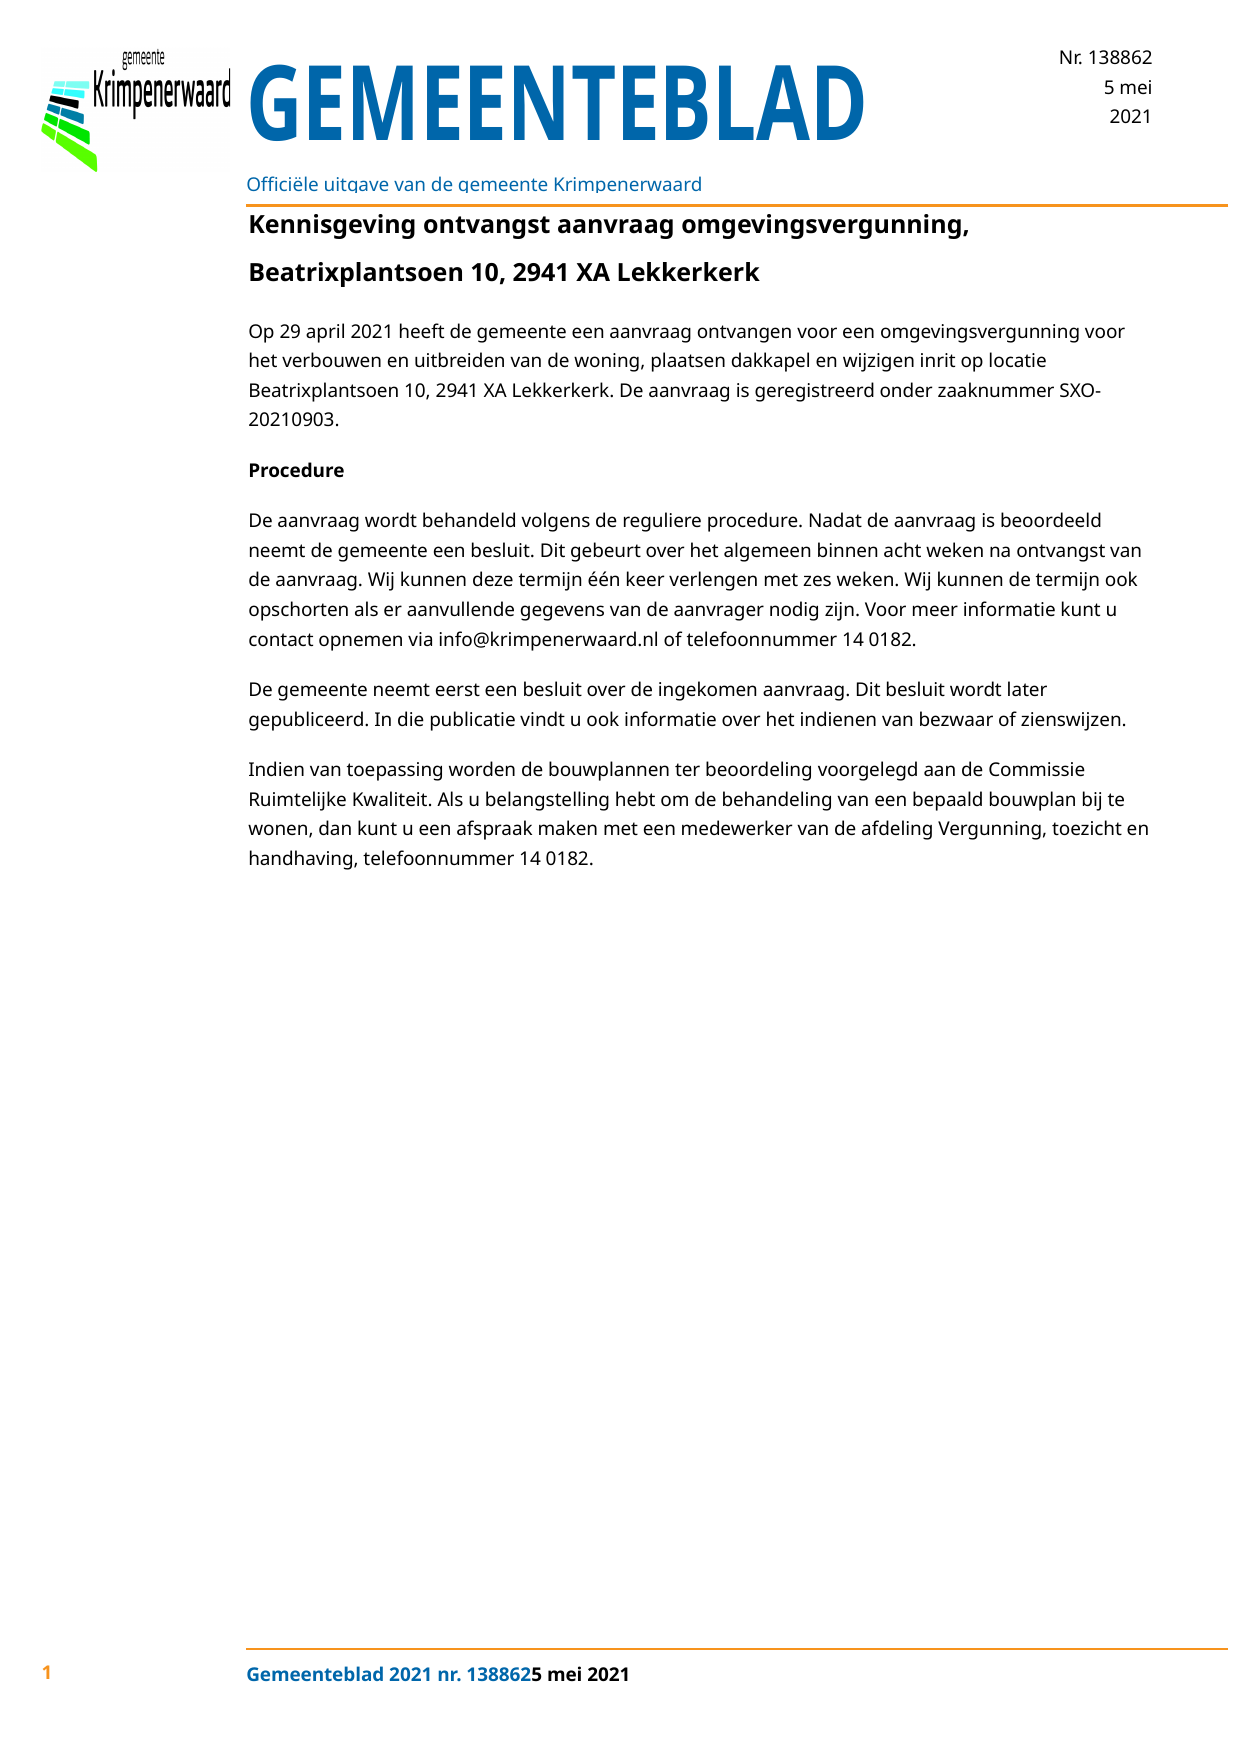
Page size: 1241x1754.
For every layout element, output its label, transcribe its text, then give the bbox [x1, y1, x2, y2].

picture [41, 47, 231, 172]
text Indien van toepassing worden de bouwplannen ter beoordeling voorgelegd aan de Commissie Ruimtelijke Kwaliteit. Als u belangstelling hebt om de behandeling van een bepaald bouwplan bij te wonen, dan kunt u een afspraak maken met een medewerker van de afdeling Vergunning, toezicht en handhaving, telefoonnummer 14 0182. [248, 756, 1152, 871]
text De gemeente neemt eerst een besluit over de ingekomen aanvraag. Dit besluit wordt later gepubliceerd. In die publicatie vindt u ook informatie over het indienen van bezwaar of zienswijzen. [248, 676, 1152, 732]
text Op 29 april 2021 heeft de gemeente een aanvraag ontvangen voor een omgevingsvergunning voor het verbouwen en uitbreiden van de woning, plaatsen dakkapel en wijzigen inrit op locatie Beatrixplantsoen 10, 2941 XA Lekkerkerk. De aanvraag is geregistreerd onder zaaknummer SXO-20210903. [248, 318, 1152, 432]
text De aanvraag wordt behandeld volgens de reguliere procedure. Nadat de aanvraag is beoordeeld neemt de gemeente een besluit. Dit gebeurt over het algemeen binnen acht weken na ontvangst van de aanvraag. Wij kunnen deze termijn één keer verlengen met zes weken. Wij kunnen de termijn ook opschorten als er aanvullende gegevens van de aanvrager nodig zijn. Voor meer informatie kunt u contact opnemen via info@krimpenerwaard.nl of telefoonnummer 14 0182. [248, 507, 1152, 652]
text Kennisgeving ontvangst aanvraag omgevingsvergunning, Beatrixplantsoen 10, 2941 XA Lekkerkerk [248, 207, 1152, 288]
text Procedure [248, 457, 1152, 483]
